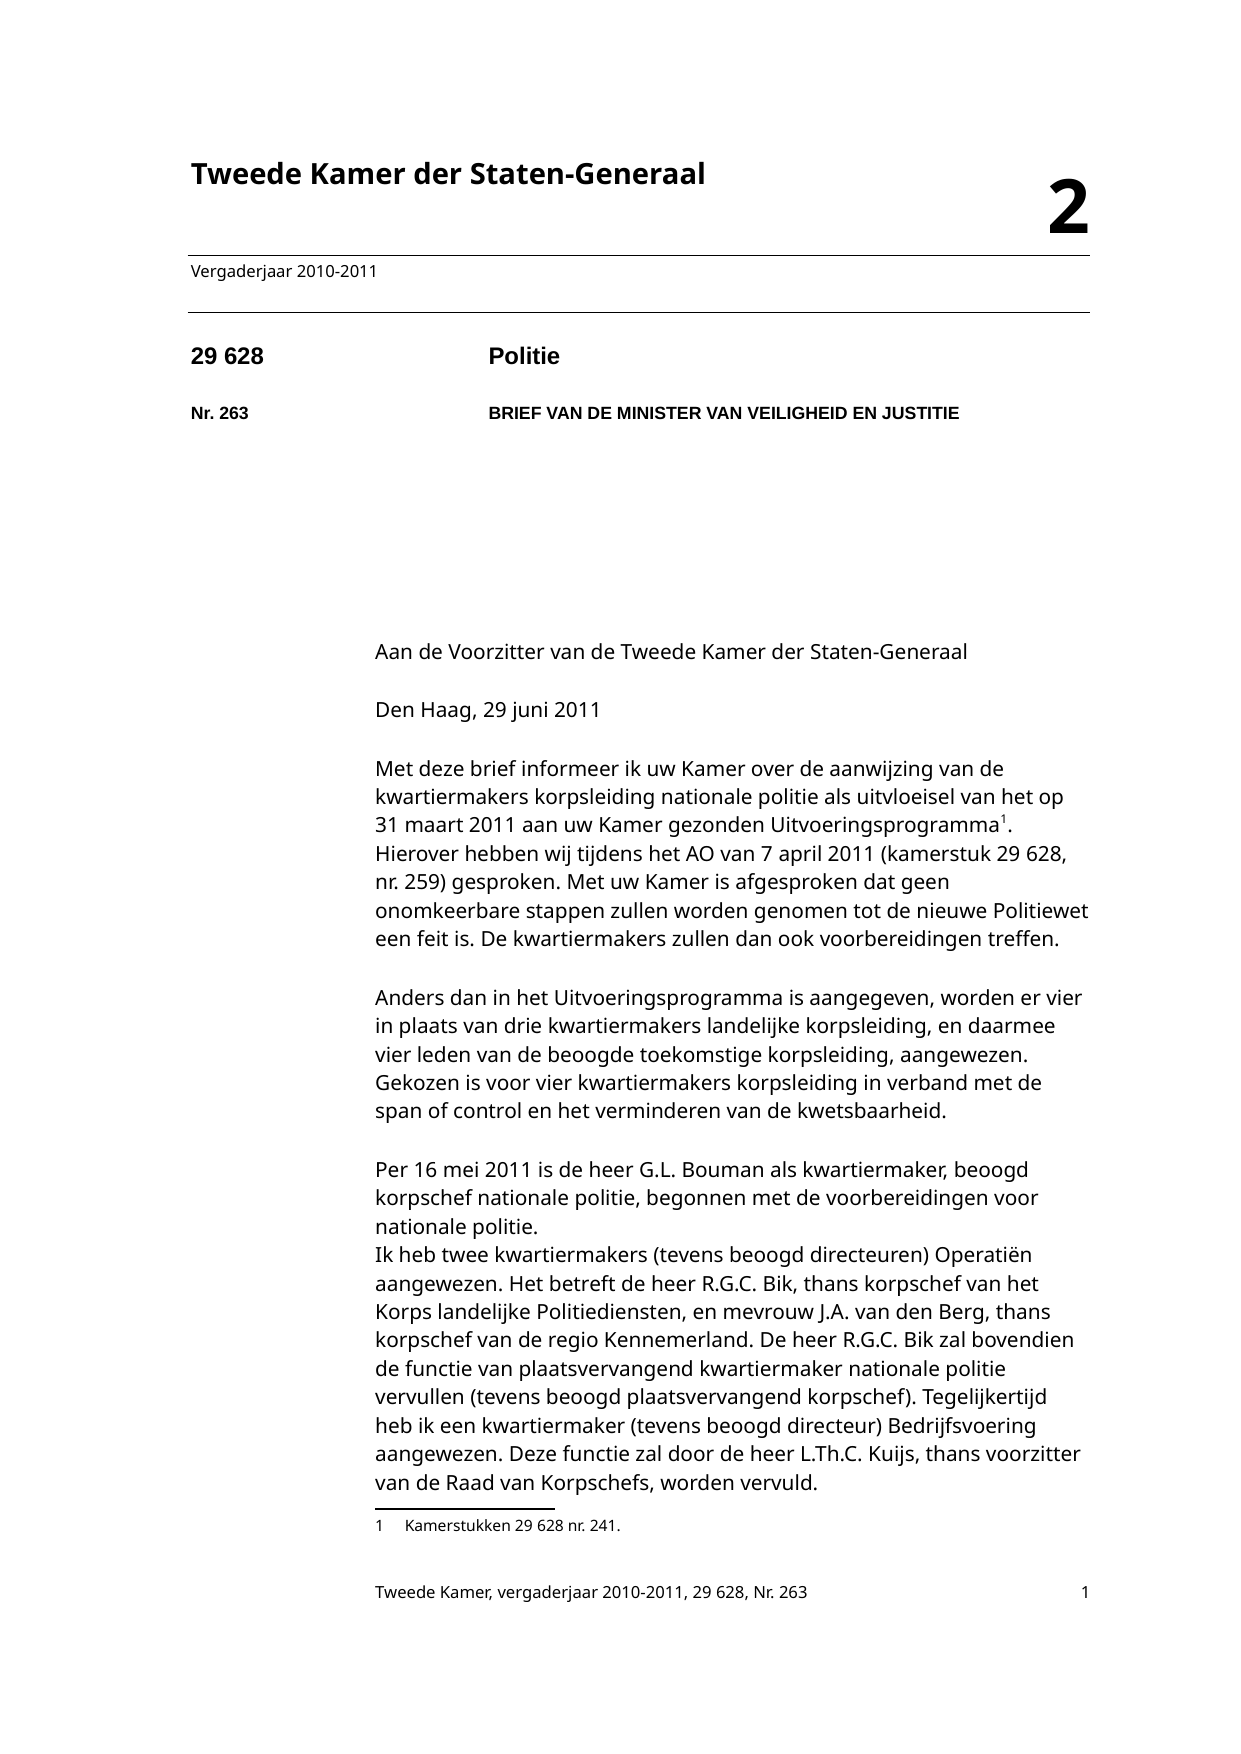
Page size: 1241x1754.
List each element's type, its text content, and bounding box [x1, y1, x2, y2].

table_cell 29 628 [188, 339, 485, 399]
table_cell Politie [485, 339, 1090, 399]
table_cell [188, 313, 485, 339]
table_header Tweede Kamer der Staten-Generaal [188, 150, 909, 255]
text Aan de Voorzitter van de Tweede Kamer der Staten-Generaal [375, 637, 1090, 665]
table_cell [485, 256, 1090, 312]
table_cell BRIEF VAN DE MINISTER VAN VEILIGHEID EN JUSTITIE [485, 399, 1090, 518]
table_header 2 [910, 150, 1090, 255]
text Kamerstukken 29 628 nr. 241. [375, 1508, 1090, 1536]
text Met deze brief informeer ik uw Kamer over de aanwijzing van de kwartiermakers korpsleiding nationale politie als uitvloeisel van het op 31 maart 2011 aan uw Kamer gezonden Uitvoeringsprogramma. [375, 754, 1090, 839]
text Hierover hebben wij tijdens het AO van 7 april 2011 (kamerstuk 29 628, nr. 259) gesproken. Met uw Kamer is afgesproken dat geen onomkeerbare stappen zullen worden genomen tot de nieuwe Politiewet een feit is. De kwartiermakers zullen dan ook voorbereidingen treffen. [375, 839, 1090, 953]
table_cell Vergaderjaar 2010-2011 [188, 256, 485, 312]
table_cell [485, 313, 1090, 339]
text Ik heb twee kwartiermakers (tevens beoogd directeuren) Operatiën aangewezen. Het betreft de heer R.G.C. Bik, thans korpschef van het Korps landelijke Politiediensten, en mevrouw J.A. van den Berg, thans korpschef van de regio Kennemerland. De heer R.G.C. Bik zal bovendien de functie van plaatsvervangend kwartiermaker nationale politie vervullen (tevens beoogd plaatsvervangend korpschef). Tegelijkertijd heb ik een kwartiermaker (tevens beoogd directeur) Bedrijfsvoering aangewezen. Deze functie zal door de heer L.Th.C. Kuijs, thans voorzitter van de Raad van Korpschefs, worden vervuld. [375, 1240, 1090, 1496]
text Per 16 mei 2011 is de heer G.L. Bouman als kwartiermaker, beoogd korpschef nationale politie, begonnen met de voorbereidingen voor nationale politie. [375, 1155, 1090, 1240]
text Den Haag, 29 juni 2011 [375, 695, 1090, 724]
text Anders dan in het Uitvoeringsprogramma is aangegeven, worden er vier in plaats van drie kwartiermakers landelijke korpsleiding, en daarmee vier leden van de beoogde toekomstige korpsleiding, aangewezen. Gekozen is voor vier kwartiermakers korpsleiding in verband met de span of control en het verminderen van de kwetsbaarheid. [375, 983, 1090, 1125]
table_cell Nr. 263 [188, 399, 485, 518]
